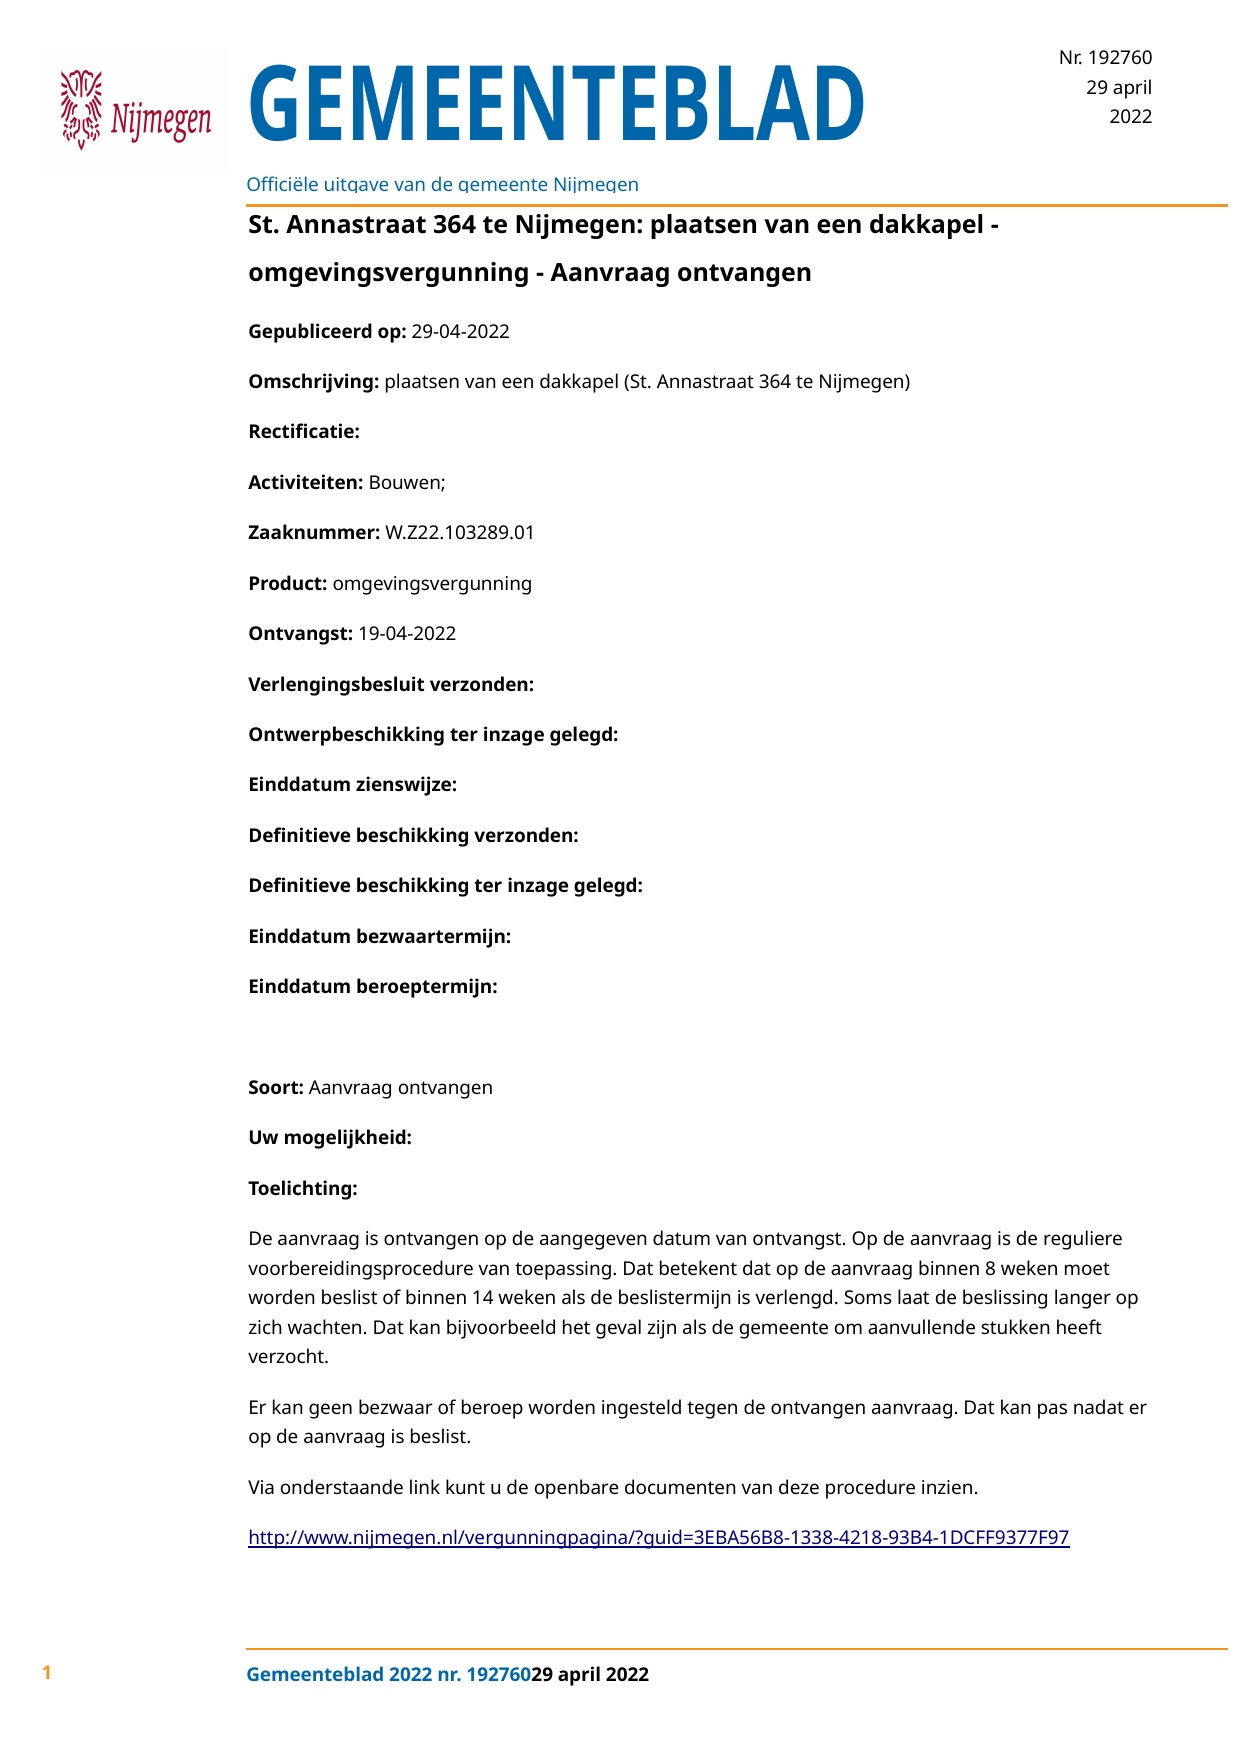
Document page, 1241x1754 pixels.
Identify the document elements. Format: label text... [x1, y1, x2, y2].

text Einddatum beroeptermijn: [248, 973, 1152, 999]
text Gepubliceerd op: 29-04-2022 [248, 318, 1152, 344]
text Ontvangst: 19-04-2022 [248, 620, 1152, 646]
text Einddatum zienswijze: [248, 772, 1152, 797]
text St. Annastraat 364 te Nijmegen: plaatsen van een dakkapel - omgevingsvergunning - Aanvraag ontvangen [248, 207, 1152, 288]
text Via onderstaande link kunt u de openbare documenten van deze procedure inzien. [248, 1474, 1152, 1500]
text Activiteiten: Bouwen; [248, 469, 1152, 495]
text Zaaknummer: W.Z22.103289.01 [248, 519, 1152, 545]
text De aanvraag is ontvangen op de aangegeven datum van ontvangst. Op de aanvraag is de reguliere voorbereidingsprocedure van toepassing. Dat betekent dat op de aanvraag binnen 8 weken moet worden beslist of binnen 14 weken als de beslistermijn is verlengd. Soms laat de beslissing langer op zich wachten. Dat kan bijvoorbeeld het geval zijn als de gemeente om aanvullende stukken heeft verzocht. [248, 1225, 1152, 1369]
picture [41, 47, 231, 172]
text Definitieve beschikking verzonden: [248, 822, 1152, 848]
text Einddatum bezwaartermijn: [248, 923, 1152, 949]
text Rectificatie: [248, 419, 1152, 444]
text Soort: Aanvraag ontvangen [248, 1074, 1152, 1100]
text Uw mogelijkheid: [248, 1124, 1152, 1150]
text Er kan geen bezwaar of beroep worden ingesteld tegen de ontvangen aanvraag. Dat kan pas nadat er op de aanvraag is beslist. [248, 1394, 1152, 1449]
text http://www.nijmegen.nl/vergunningpagina/?guid=3EBA56B8-1338-4218-93B4-1DCFF9377F97 [248, 1524, 1152, 1550]
text Product: omgevingsvergunning [248, 570, 1152, 596]
text Definitieve beschikking ter inzage gelegd: [248, 872, 1152, 898]
text Ontwerpbeschikking ter inzage gelegd: [248, 721, 1152, 747]
text Omschrijving: plaatsen van een dakkapel (St. Annastraat 364 te Nijmegen) [248, 368, 1152, 394]
text Verlengingsbesluit verzonden: [248, 671, 1152, 697]
text Toelichting: [248, 1175, 1152, 1201]
